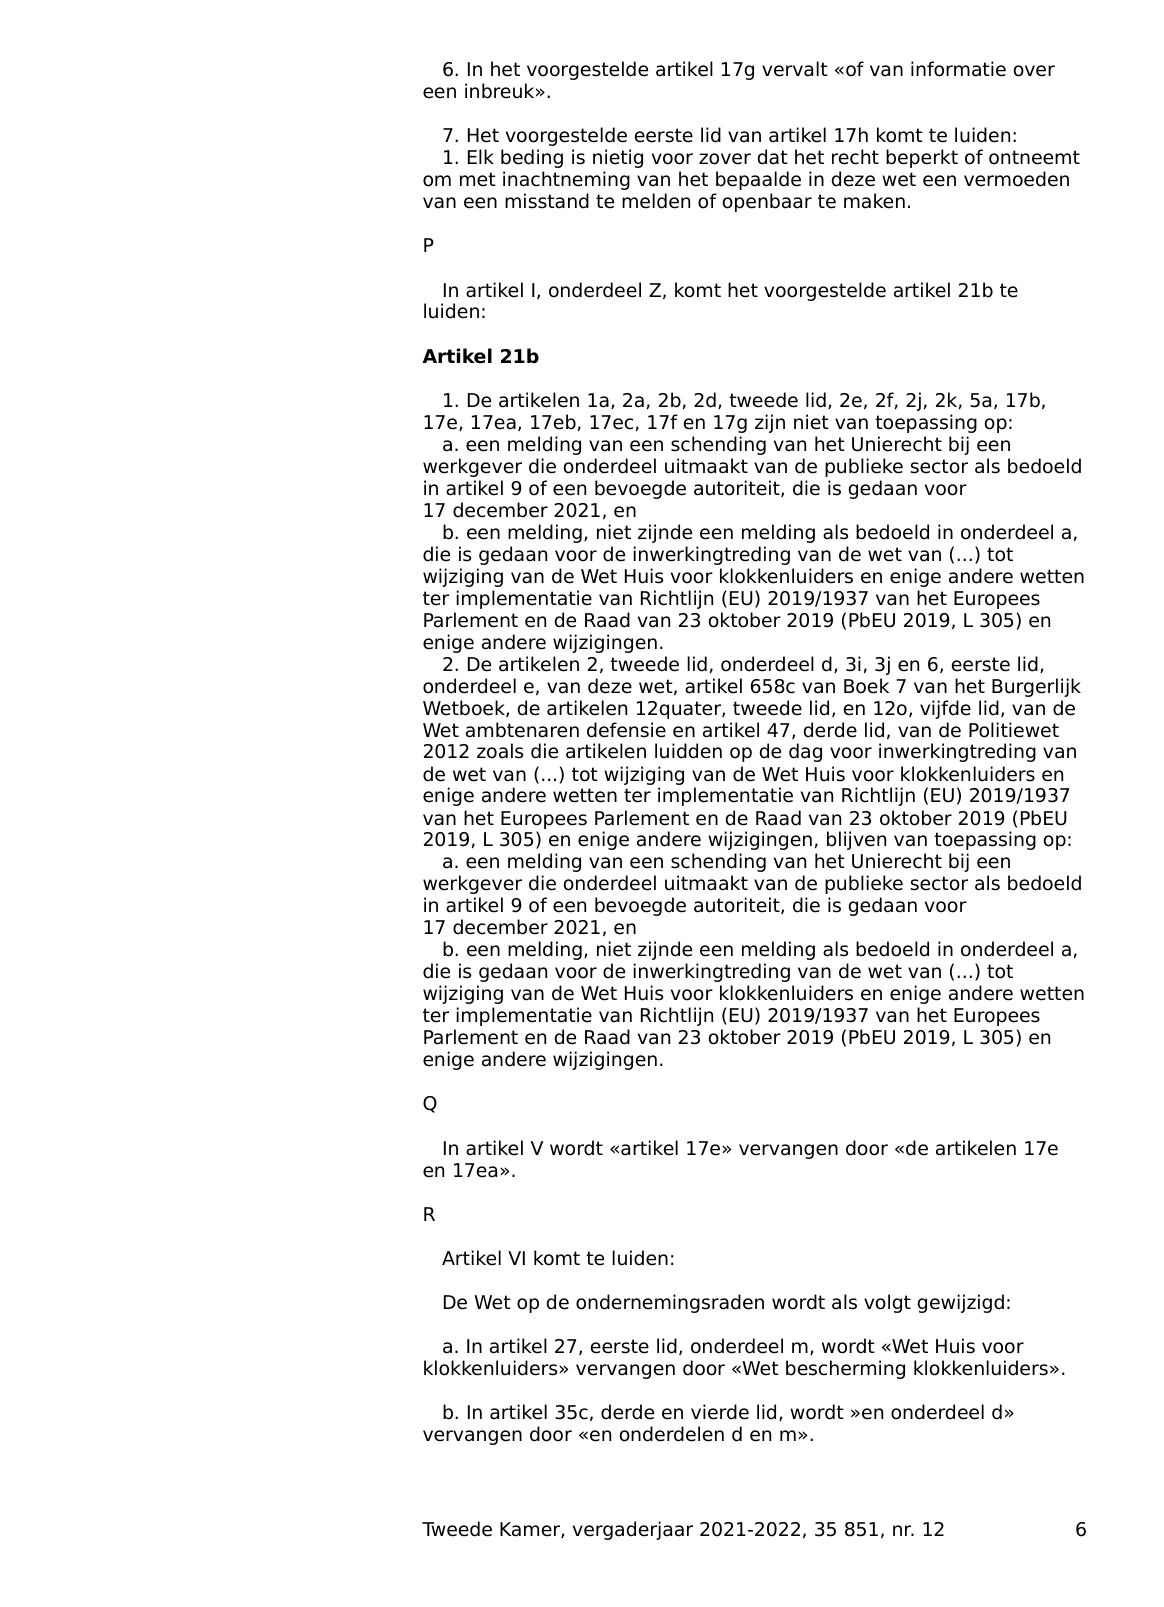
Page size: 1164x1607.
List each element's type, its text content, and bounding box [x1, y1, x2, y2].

subtitle Artikel 21b [422, 346, 1087, 368]
text 1. De artikelen 1a, 2a, 2b, 2d, tweede lid, 2e, 2f, 2j, 2k, 5a, 17b, 17e, 17ea, 17eb, 17ec, 17f en 17g zijn niet van toepassing op: [422, 390, 1087, 434]
text De Wet op de ondernemingsraden wordt als volgt gewijzigd: [422, 1292, 1087, 1314]
subtitle R [422, 1204, 1087, 1226]
text b. een melding, niet zijnde een melding als bedoeld in onderdeel a, die is gedaan voor de inwerkingtreding van de wet van (...) tot wijziging van de Wet Huis voor klokkenluiders en enige andere wetten ter implementatie van Richtlijn (EU) 2019/1937 van het Europees Parlement en de Raad van 23 oktober 2019 (PbEU 2019, L 305) en enige andere wijzigingen. [422, 939, 1087, 1071]
text a. een melding van een schending van het Unierecht bij een werkgever die onderdeel uitmaakt van de publieke sector als bedoeld in artikel 9 of een bevoegde autoriteit, die is gedaan voor 17 december 2021, en [422, 851, 1087, 939]
subtitle P [422, 235, 1087, 257]
text b. een melding, niet zijnde een melding als bedoeld in onderdeel a, die is gedaan voor de inwerkingtreding van de wet van (...) tot wijziging van de Wet Huis voor klokkenluiders en enige andere wetten ter implementatie van Richtlijn (EU) 2019/1937 van het Europees Parlement en de Raad van 23 oktober 2019 (PbEU 2019, L 305) en enige andere wijzigingen. [422, 522, 1087, 653]
subtitle Q [422, 1093, 1087, 1115]
text In artikel V wordt «artikel 17e» vervangen door «de artikelen 17e en 17ea». [422, 1137, 1087, 1181]
text a. een melding van een schending van het Unierecht bij een werkgever die onderdeel uitmaakt van de publieke sector als bedoeld in artikel 9 of een bevoegde autoriteit, die is gedaan voor 17 december 2021, en [422, 434, 1087, 522]
text 2. De artikelen 2, tweede lid, onderdeel d, 3i, 3j en 6, eerste lid, onderdeel e, van deze wet, artikel 658c van Boek 7 van het Burgerlijk Wetboek, de artikelen 12quater, tweede lid, en 12o, vijfde lid, van de Wet ambtenaren defensie en artikel 47, derde lid, van de Politiewet 2012 zoals die artikelen luidden op de dag voor inwerkingtreding van de wet van (...) tot wijziging van de Wet Huis voor klokkenluiders en enige andere wetten ter implementatie van Richtlijn (EU) 2019/1937 van het Europees Parlement en de Raad van 23 oktober 2019 (PbEU 2019, L 305) en enige andere wijzigingen, blijven van toepassing op: [422, 653, 1087, 851]
text 6. In het voorgestelde artikel 17g vervalt «of van informatie over een inbreuk». [422, 59, 1087, 103]
text Artikel VI komt te luiden: [422, 1248, 1087, 1270]
text 1. Elk beding is nietig voor zover dat het recht beperkt of ontneemt om met inachtneming van het bepaalde in deze wet een vermoeden van een misstand te melden of openbaar te maken. [422, 147, 1087, 213]
text 7. Het voorgestelde eerste lid van artikel 17h komt te luiden: [422, 125, 1087, 147]
text In artikel I, onderdeel Z, komt het voorgestelde artikel 21b te luiden: [422, 279, 1087, 323]
text b. In artikel 35c, derde en vierde lid, wordt »en onderdeel d» vervangen door «en onderdelen d en m». [422, 1402, 1087, 1446]
text a. In artikel 27, eerste lid, onderdeel m, wordt «Wet Huis voor klokkenluiders» vervangen door «Wet bescherming klokkenluiders». [422, 1336, 1087, 1380]
